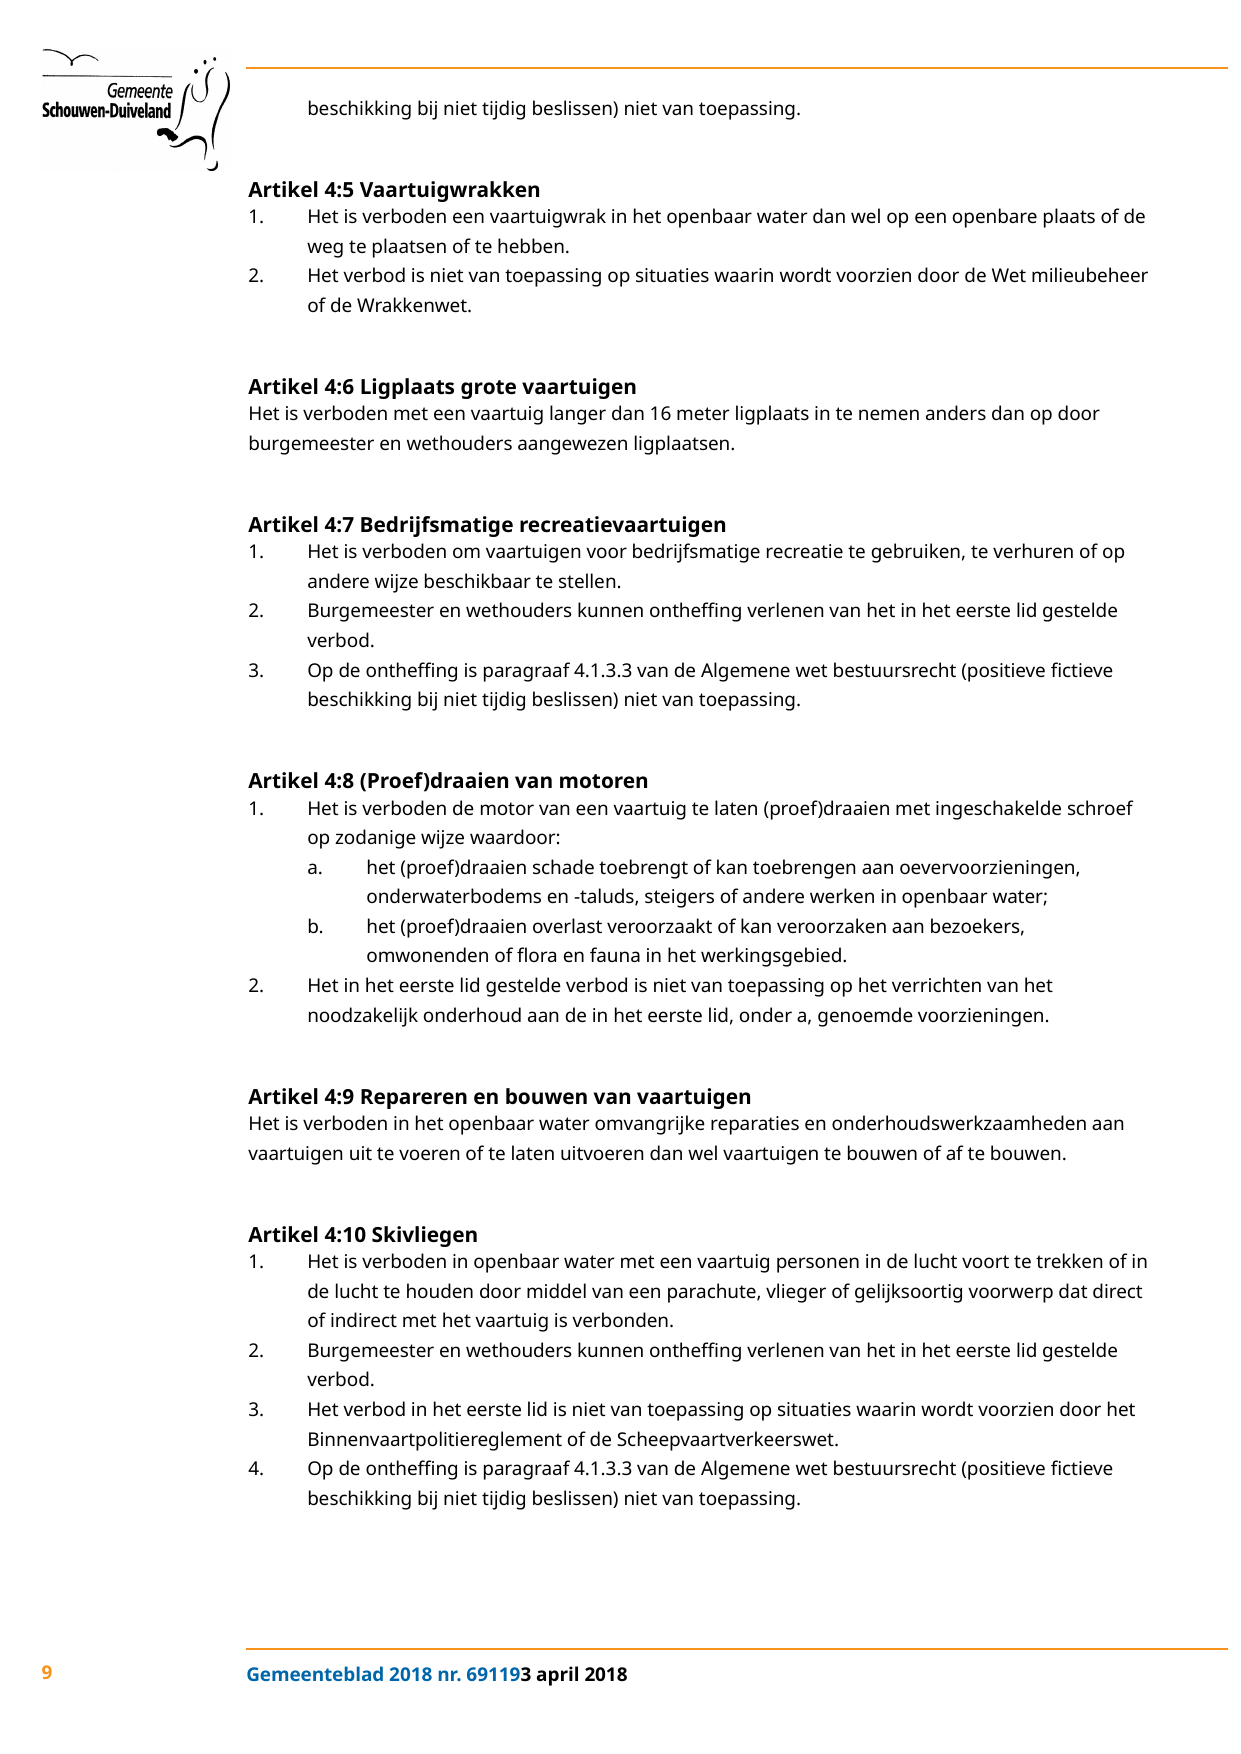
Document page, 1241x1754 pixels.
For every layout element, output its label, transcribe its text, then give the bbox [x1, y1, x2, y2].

text Het is verboden in het openbaar water omvangrijke reparaties en onderhoudswerkzaamheden aan vaartuigen uit te voeren of te laten uitvoeren dan wel vaartuigen te bouwen of af te bouwen. [248, 1110, 1152, 1166]
text Het is verboden met een vaartuig langer dan 16 meter ligplaats in te nemen anders dan op door burgemeester en wethouders aangewezen ligplaatsen. [248, 400, 1152, 456]
text Artikel 4:7 Bedrijfsmatige recreatievaartuigen [248, 510, 1152, 538]
text Artikel 4:5 Vaartuigwrakken [248, 175, 1152, 203]
list Op de ontheffing is paragraaf 4.1.3.3 van de Algemene wet bestuursrecht (positieve fictieve beschikking bij niet tijdig beslissen) niet van toepassing. [248, 1455, 1152, 1511]
list Het is verboden om vaartuigen voor bedrijfsmatige recreatie te gebruiken, te verhuren of op andere wijze beschikbaar te stellen. [248, 538, 1152, 594]
list Het verbod in het eerste lid is niet van toepassing op situaties waarin wordt voorzien door het Binnenvaartpolitiereglement of de Scheepvaartverkeerswet. [248, 1396, 1152, 1452]
list Het is verboden de motor van een vaartuig te laten (proef)draaien met ingeschakelde schroef op zodanige wijze waardoor: [248, 795, 1152, 850]
picture [41, 47, 231, 172]
list Het in het eerste lid gestelde verbod is niet van toepassing op het verrichten van het noodzakelijk onderhoud aan de in het eerste lid, onder a, genoemde voorzieningen. [248, 972, 1152, 1028]
list het (proef)draaien overlast veroorzaakt of kan veroorzaken aan bezoekers, omwonenden of flora en fauna in het werkingsgebied. [307, 913, 1152, 968]
list Op de ontheffing is paragraaf 4.1.3.3 van de Algemene wet bestuursrecht (positieve fictieve beschikking bij niet tijdig beslissen) niet van toepassing. [248, 657, 1152, 712]
list het (proef)draaien schade toebrengt of kan toebrengen aan oevervoorzieningen, onderwaterbodems en -taluds, steigers of andere werken in openbaar water; [307, 854, 1152, 909]
list beschikking bij niet tijdig beslissen) niet van toepassing. [248, 95, 1152, 121]
text Artikel 4:6 Ligplaats grote vaartuigen [248, 372, 1152, 400]
list Het is verboden een vaartuigwrak in het openbaar water dan wel op een openbare plaats of de weg te plaatsen of te hebben. [248, 203, 1152, 258]
list Burgemeester en wethouders kunnen ontheffing verlenen van het in het eerste lid gestelde verbod. [248, 1337, 1152, 1392]
list Het is verboden in openbaar water met een vaartuig personen in de lucht voort te trekken of in de lucht te houden door middel van een parachute, vlieger of gelijksoortig voorwerp dat direct of indirect met het vaartuig is verbonden. [248, 1248, 1152, 1333]
list Burgemeester en wethouders kunnen ontheffing verlenen van het in het eerste lid gestelde verbod. [248, 598, 1152, 653]
text Artikel 4:8 (Proef)draaien van motoren [248, 766, 1152, 795]
text Artikel 4:9 Repareren en bouwen van vaartuigen [248, 1082, 1152, 1110]
list Het verbod is niet van toepassing op situaties waarin wordt voorzien door de Wet milieubeheer of de Wrakkenwet. [248, 262, 1152, 318]
text Artikel 4:10 Skivliegen [248, 1220, 1152, 1248]
